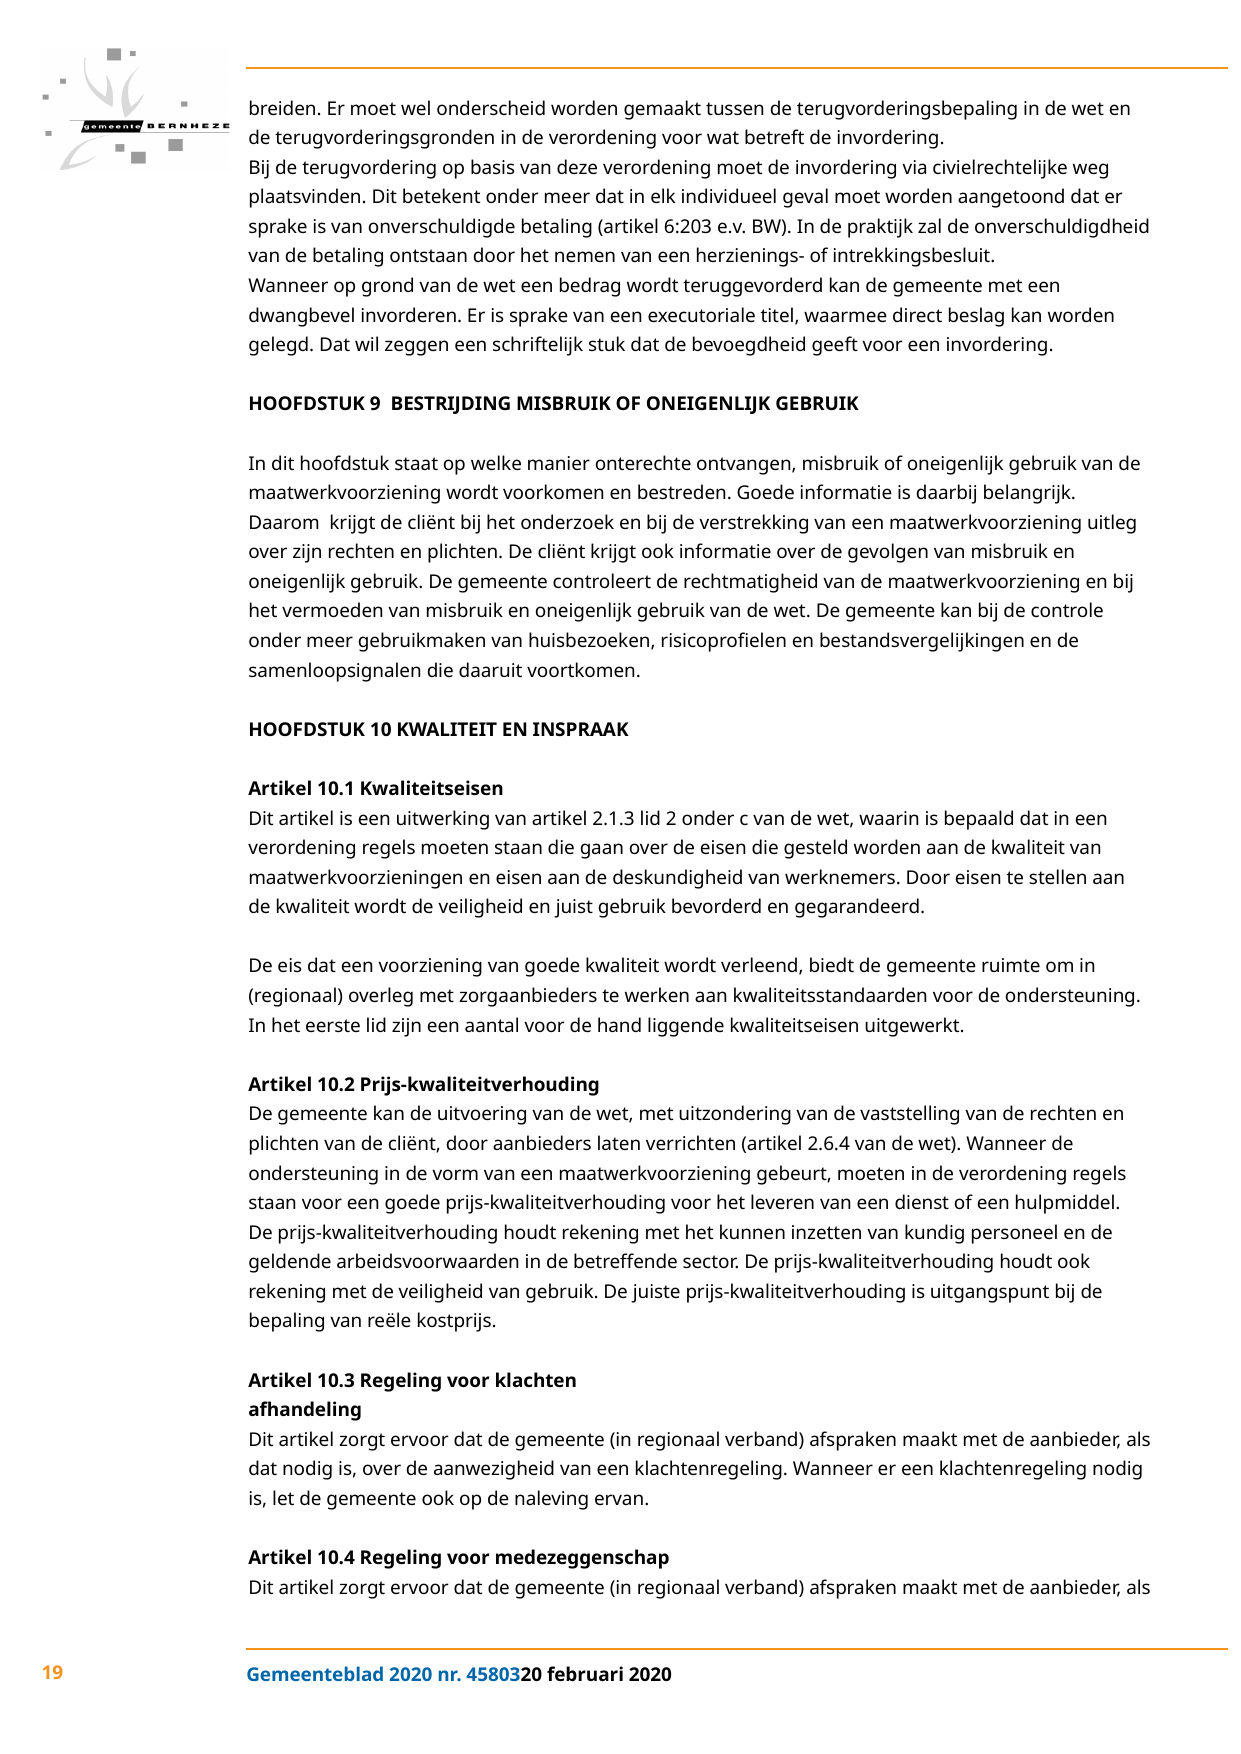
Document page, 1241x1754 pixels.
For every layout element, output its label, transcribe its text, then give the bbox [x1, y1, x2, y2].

text Dit artikel zorgt ervoor dat de gemeente (in regionaal verband) afspraken maakt met de aanbieder, als dat nodig is, over de aanwezigheid van een klachtenregeling. Wanneer er een klachtenregeling nodig is, let de gemeente ook op de naleving ervan. [248, 1426, 1152, 1511]
picture [41, 47, 231, 172]
text HOOFDSTUK 9 BESTRIJDING MISBRUIK OF ONEIGENLIJK GEBRUIK [248, 391, 1152, 416]
text In dit hoofdstuk staat op welke manier onterechte ontvangen, misbruik of oneigenlijk gebruik van de maatwerkvoorziening wordt voorkomen en bestreden. Goede informatie is daarbij belangrijk. Daarom krijgt de cliënt bij het onderzoek en bij de verstrekking van een maatwerkvoorziening uitleg over zijn rechten en plichten. De cliënt krijgt ook informatie over de gevolgen van misbruik en oneigenlijk gebruik. De gemeente controleert de rechtmatigheid van de maatwerkvoorziening en bij het vermoeden van misbruik en oneigenlijk gebruik van de wet. De gemeente kan bij de controle onder meer gebruikmaken van huisbezoeken, risicoprofielen en bestandsvergelijkingen en de samenloopsignalen die daaruit voortkomen. [248, 450, 1152, 683]
text breiden. Er moet wel onderscheid worden gemaakt tussen de terugvorderingsbepaling in de wet en de terugvorderingsgronden in de verordening voor wat betreft de invordering. [248, 95, 1152, 150]
text Artikel 10.2 Prijs-kwaliteitverhouding [248, 1071, 1152, 1097]
text Wanneer op grond van de wet een bedrag wordt teruggevorderd kan de gemeente met een dwangbevel invorderen. Er is sprake van een executoriale titel, waarmee direct beslag kan worden gelegd. Dat wil zeggen een schriftelijk stuk dat de bevoegdheid geeft voor een invordering. [248, 272, 1152, 357]
text Dit artikel is een uitwerking van artikel 2.1.3 lid 2 onder c van de wet, waarin is bepaald dat in een verordening regels moeten staan die gaan over de eisen die gesteld worden aan de kwaliteit van maatwerkvoorzieningen en eisen aan de deskundigheid van werknemers. Door eisen te stellen aan de kwaliteit wordt de veiligheid en juist gebruik bevorderd en gegarandeerd. [248, 805, 1152, 919]
text De prijs-kwaliteitverhouding houdt rekening met het kunnen inzetten van kundig personeel en de geldende arbeidsvoorwaarden in de betreffende sector. De prijs-kwaliteitverhouding houdt ook rekening met de veiligheid van gebruik. De juiste prijs-kwaliteitverhouding is uitgangspunt bij de bepaling van reële kostprijs. [248, 1219, 1152, 1333]
text De eis dat een voorziening van goede kwaliteit wordt verleend, biedt de gemeente ruimte om in (regionaal) overleg met zorgaanbieders te werken aan kwaliteitsstandaarden voor de ondersteuning. In het eerste lid zijn een aantal voor de hand liggende kwaliteitseisen uitgewerkt. [248, 953, 1152, 1038]
text Artikel 10.4 Regeling voor medezeggenschap [248, 1544, 1152, 1570]
text Artikel 10.1 Kwaliteitseisen [248, 775, 1152, 801]
text afhandeling [248, 1396, 1152, 1422]
text Bij de terugvordering op basis van deze verordening moet de invordering via civielrechtelijke weg plaatsvinden. Dit betekent onder meer dat in elk individueel geval moet worden aangetoond dat er sprake is van onverschuldigde betaling (artikel 6:203 e.v. BW). In de praktijk zal de onverschuldigdheid van de betaling ontstaan door het nemen van een herzienings- of intrekkingsbesluit. [248, 154, 1152, 268]
text HOOFDSTUK 10 KWALITEIT EN INSPRAAK [248, 716, 1152, 742]
text Dit artikel zorgt ervoor dat de gemeente (in regionaal verband) afspraken maakt met de aanbieder, als [248, 1574, 1152, 1600]
text Artikel 10.3 Regeling voor klachten [248, 1367, 1152, 1393]
text De gemeente kan de uitvoering van de wet, met uitzondering van de vaststelling van de rechten en plichten van de cliënt, door aanbieders laten verrichten (artikel 2.6.4 van de wet). Wanneer de ondersteuning in de vorm van een maatwerkvoorziening gebeurt, moeten in de verordening regels staan voor een goede prijs-kwaliteitverhouding voor het leveren van een dienst of een hulpmiddel. [248, 1101, 1152, 1215]
